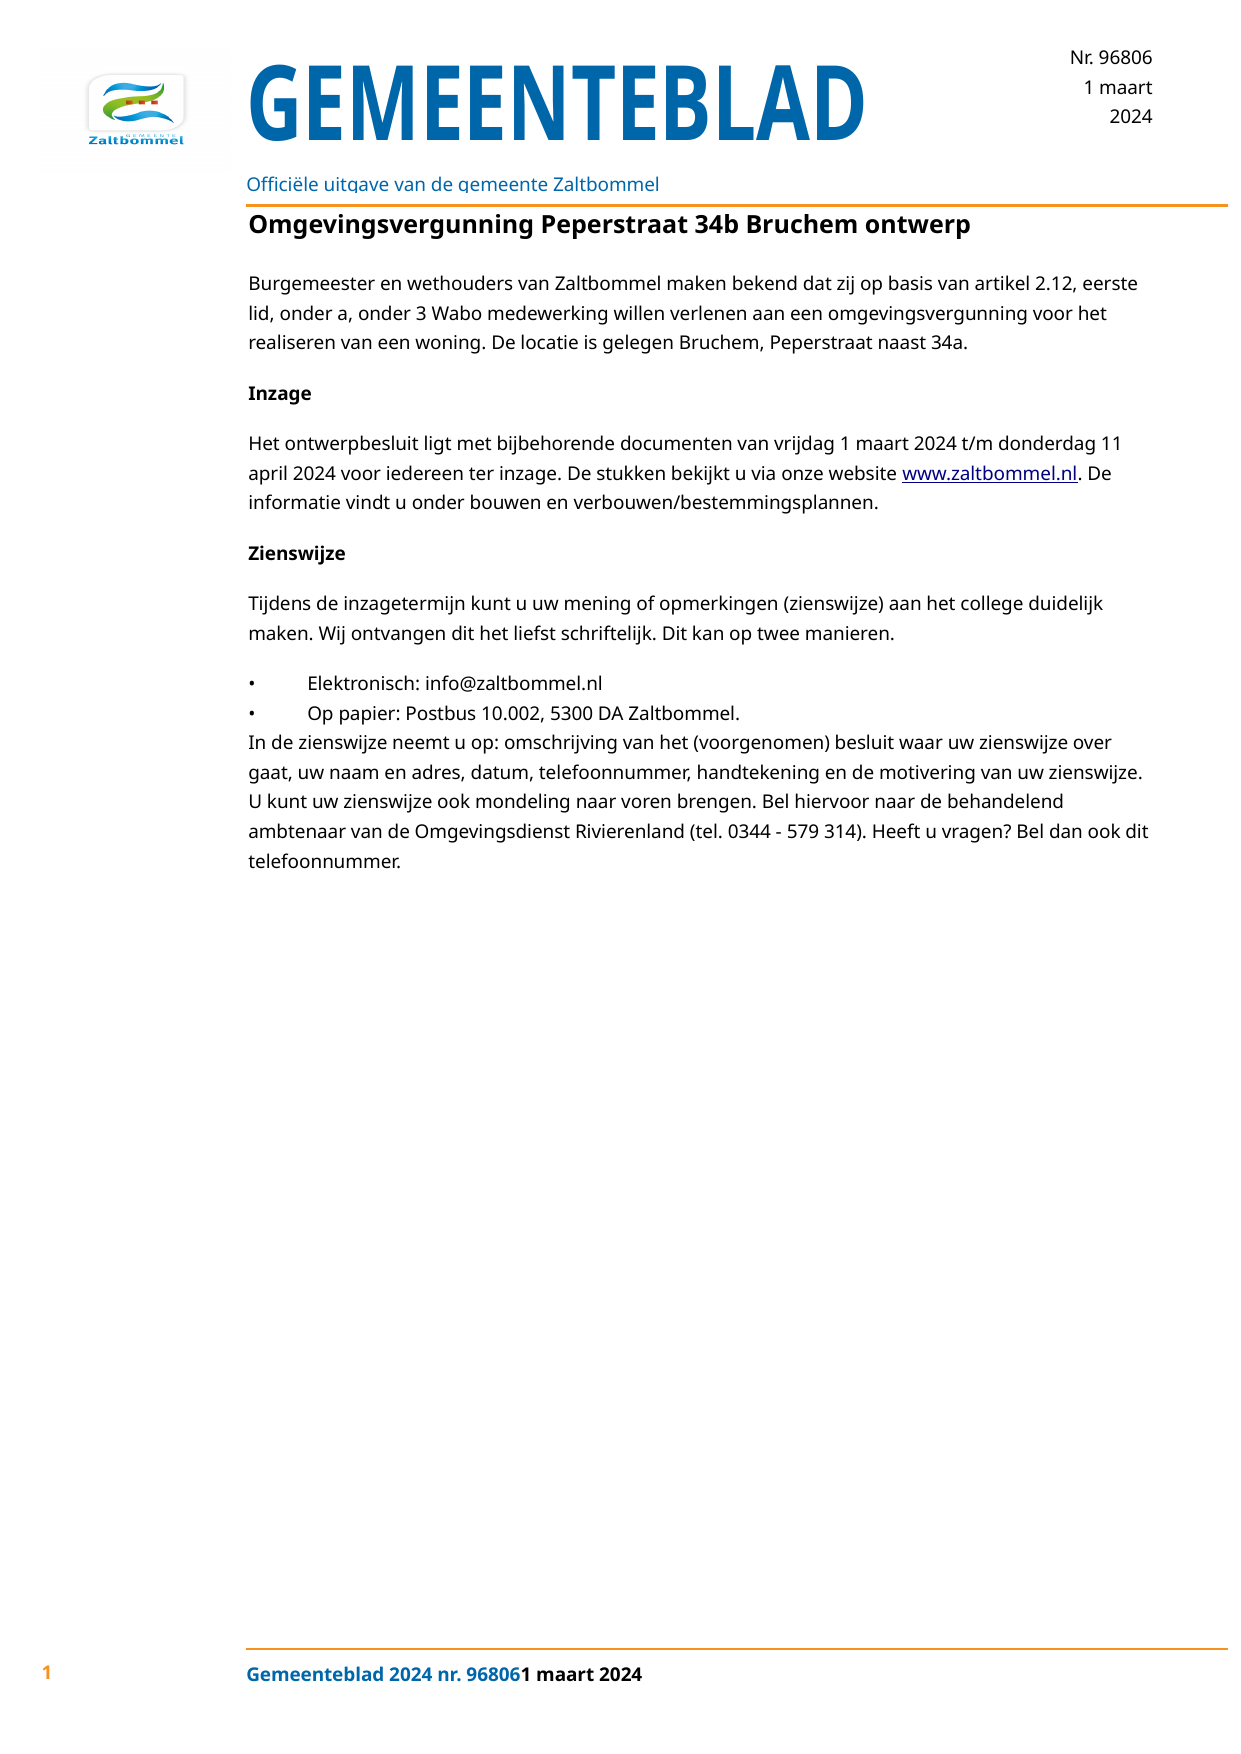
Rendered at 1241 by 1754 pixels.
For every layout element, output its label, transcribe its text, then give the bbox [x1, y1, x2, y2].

picture [41, 47, 231, 172]
text Tijdens de inzagetermijn kunt u uw mening of opmerkingen (zienswijze) aan het college duidelijk maken. Wij ontvangen dit het liefst schriftelijk. Dit kan op twee manieren. [248, 590, 1152, 646]
text In de zienswijze neemt u op: omschrijving van het (voorgenomen) besluit waar uw zienswijze over gaat, uw naam en adres, datum, telefoonnummer, handtekening en de motivering van uw zienswijze. U kunt uw zienswijze ook mondeling naar voren brengen. Bel hiervoor naar de behandelend ambtenaar van de Omgevingsdienst Rivierenland (tel. 0344 - 579 314). Heeft u vragen? Bel dan ook dit telefoonnummer. [248, 729, 1152, 873]
text Burgemeester en wethouders van Zaltbommel maken bekend dat zij op basis van artikel 2.12, eerste lid, onder a, onder 3 Wabo medewerking willen verlenen aan een omgevingsvergunning voor het realiseren van een woning. De locatie is gelegen Bruchem, Peperstraat naast 34a. [248, 270, 1152, 355]
list Elektronisch: info@zaltbommel.nl [248, 670, 1152, 696]
text Inzage [248, 380, 1152, 406]
list Op papier: Postbus 10.002, 5300 DA Zaltbommel. [248, 700, 1152, 726]
text Het ontwerpbesluit ligt met bijbehorende documenten van vrijdag 1 maart 2024 t/m donderdag 11 april 2024 voor iedereen ter inzage. De stukken bekijkt u via onze website www.zaltbommel.nl. De informatie vindt u onder bouwen en verbouwen/bestemmingsplannen. [248, 430, 1152, 515]
text Omgevingsvergunning Peperstraat 34b Bruchem ontwerp [248, 207, 1152, 241]
text Zienswijze [248, 540, 1152, 566]
